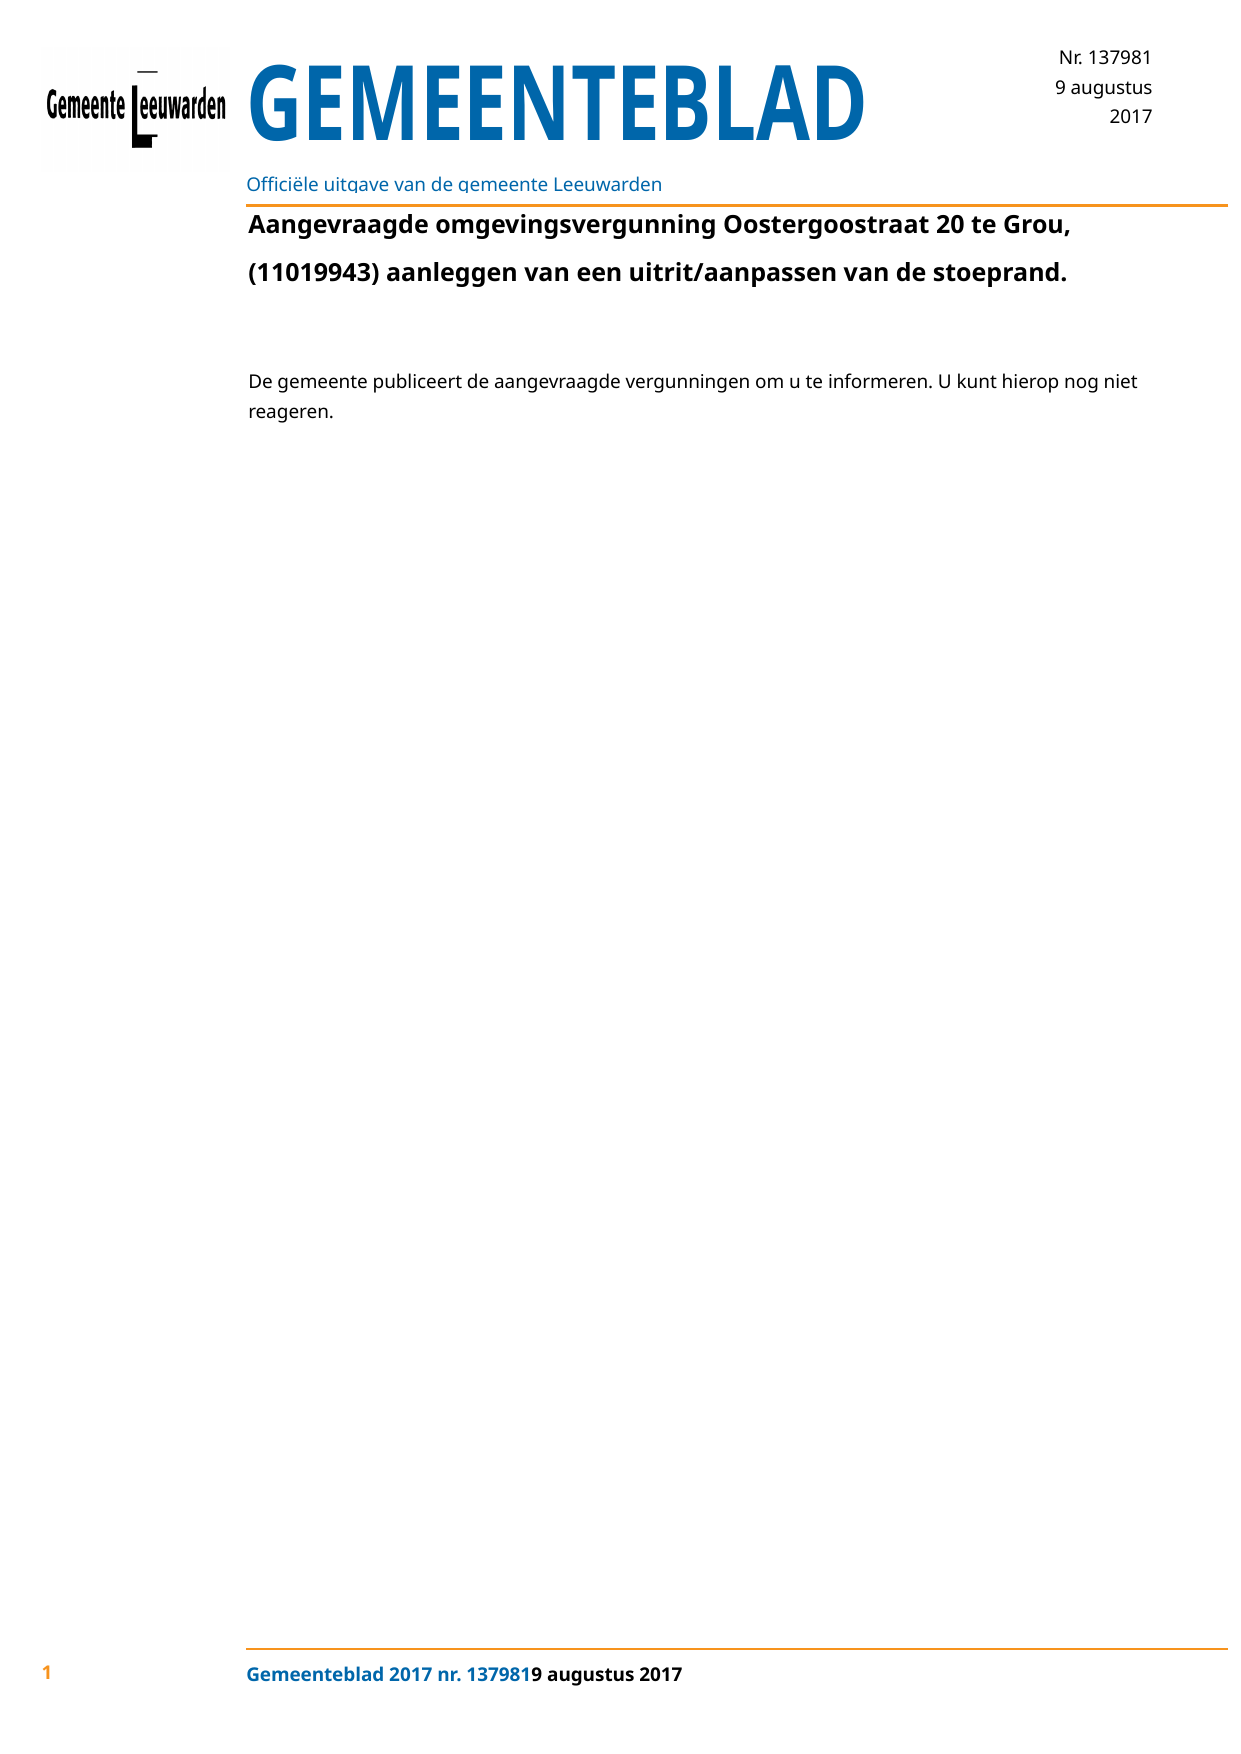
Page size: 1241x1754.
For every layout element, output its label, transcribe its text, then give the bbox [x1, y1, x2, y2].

text Aangevraagde omgevingsvergunning Oostergoostraat 20 te Grou, (11019943) aanleggen van een uitrit/aanpassen van de stoeprand. [248, 207, 1152, 288]
text De gemeente publiceert de aangevraagde vergunningen om u te informeren. U kunt hierop nog niet reageren. [248, 368, 1152, 424]
picture [41, 47, 231, 172]
